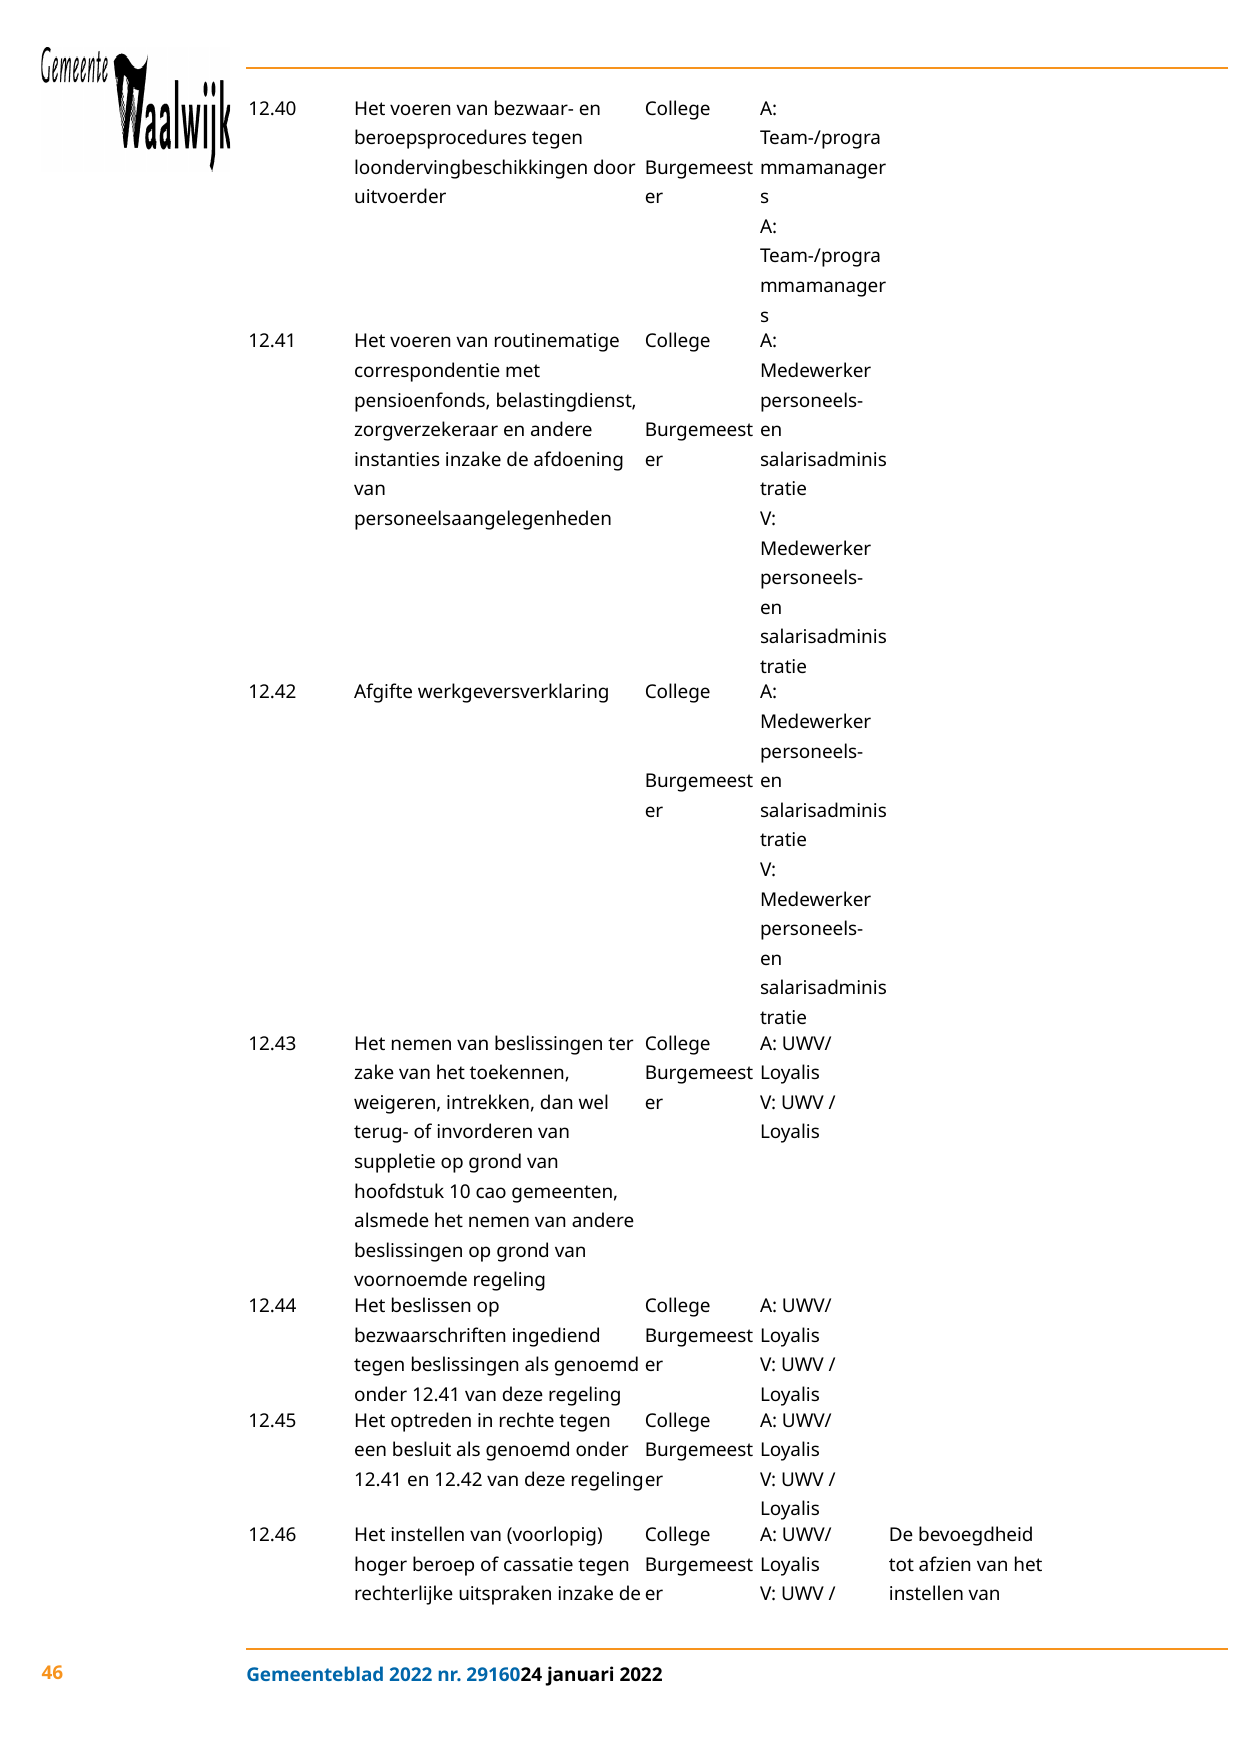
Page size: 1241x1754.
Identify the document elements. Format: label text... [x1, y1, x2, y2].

table_cell A: Medewerker personeels- en salarisadministratie V: Medewerker personeels- en salarisadministratie [760, 328, 889, 679]
picture [41, 47, 231, 172]
table_cell College Burgemeester [645, 1292, 760, 1407]
table_cell [889, 1292, 1046, 1407]
table_cell A: Team-/programmamanagers A: Team-/programmamanagers [760, 95, 889, 328]
table_cell Het nemen van beslissingen ter zake van het toekennen, weigeren, intrekken, dan wel terug- of invorderen van suppletie op grond van hoofdstuk 10 cao gemeenten, alsmede het nemen van andere beslissingen op grond van voornoemde regeling [354, 1030, 644, 1292]
table_cell A: UWV/ Loyalis V: UWV / Loyalis [760, 1407, 889, 1521]
table_cell Het instellen van (voorlopig) hoger beroep of cassatie tegen rechterlijke uitspraken inzake de [354, 1521, 644, 1606]
table_cell A: UWV/ Loyalis V: UWV / Loyalis [760, 1292, 889, 1407]
table_cell 12.40 [248, 95, 354, 328]
table_cell 12.42 [248, 679, 354, 1030]
table_cell 12.44 [248, 1292, 354, 1407]
table_cell Het optreden in rechte tegen een besluit als genoemd onder 12.41 en 12.42 van deze regeling [354, 1407, 644, 1521]
table_cell [889, 328, 1046, 679]
table_cell A: UWV/ Loyalis V: UWV / Loyalis [760, 1030, 889, 1292]
table_cell 12.46 [248, 1521, 354, 1606]
table_cell Het voeren van routinematige correspondentie met pensioenfonds, belastingdienst, zorgverzekeraar en andere instanties inzake de afdoening van personeelsaangelegenheden [354, 328, 644, 679]
table_cell Afgifte werkgeversverklaring [354, 679, 644, 1030]
table_cell College Burgemeester [645, 679, 760, 1030]
table_cell [889, 1407, 1046, 1521]
table_cell College Burgemeester [645, 1521, 760, 1606]
table_cell Het voeren van bezwaar- en beroepsprocedures tegen loondervingbeschikkingen door uitvoerder [354, 95, 644, 328]
table_cell 12.41 [248, 328, 354, 679]
table_cell A: Medewerker personeels- en salarisadministratie V: Medewerker personeels- en salarisadministratie [760, 679, 889, 1030]
table_cell De bevoegdheid tot afzien van het instellen van [889, 1521, 1046, 1606]
table_cell 12.45 [248, 1407, 354, 1521]
table_cell College Burgemeester [645, 1030, 760, 1292]
table_cell [889, 679, 1046, 1030]
table_cell 12.43 [248, 1030, 354, 1292]
table_cell [889, 95, 1046, 328]
table_cell Het beslissen op bezwaarschriften ingediend tegen beslissingen als genoemd onder 12.41 van deze regeling [354, 1292, 644, 1407]
table_cell College Burgemeester [645, 1407, 760, 1521]
table_cell [889, 1030, 1046, 1292]
table_cell College Burgemeester [645, 328, 760, 679]
table_cell A: UWV/ Loyalis V: UWV / [760, 1521, 889, 1606]
table_cell College Burgemeester [645, 95, 760, 328]
